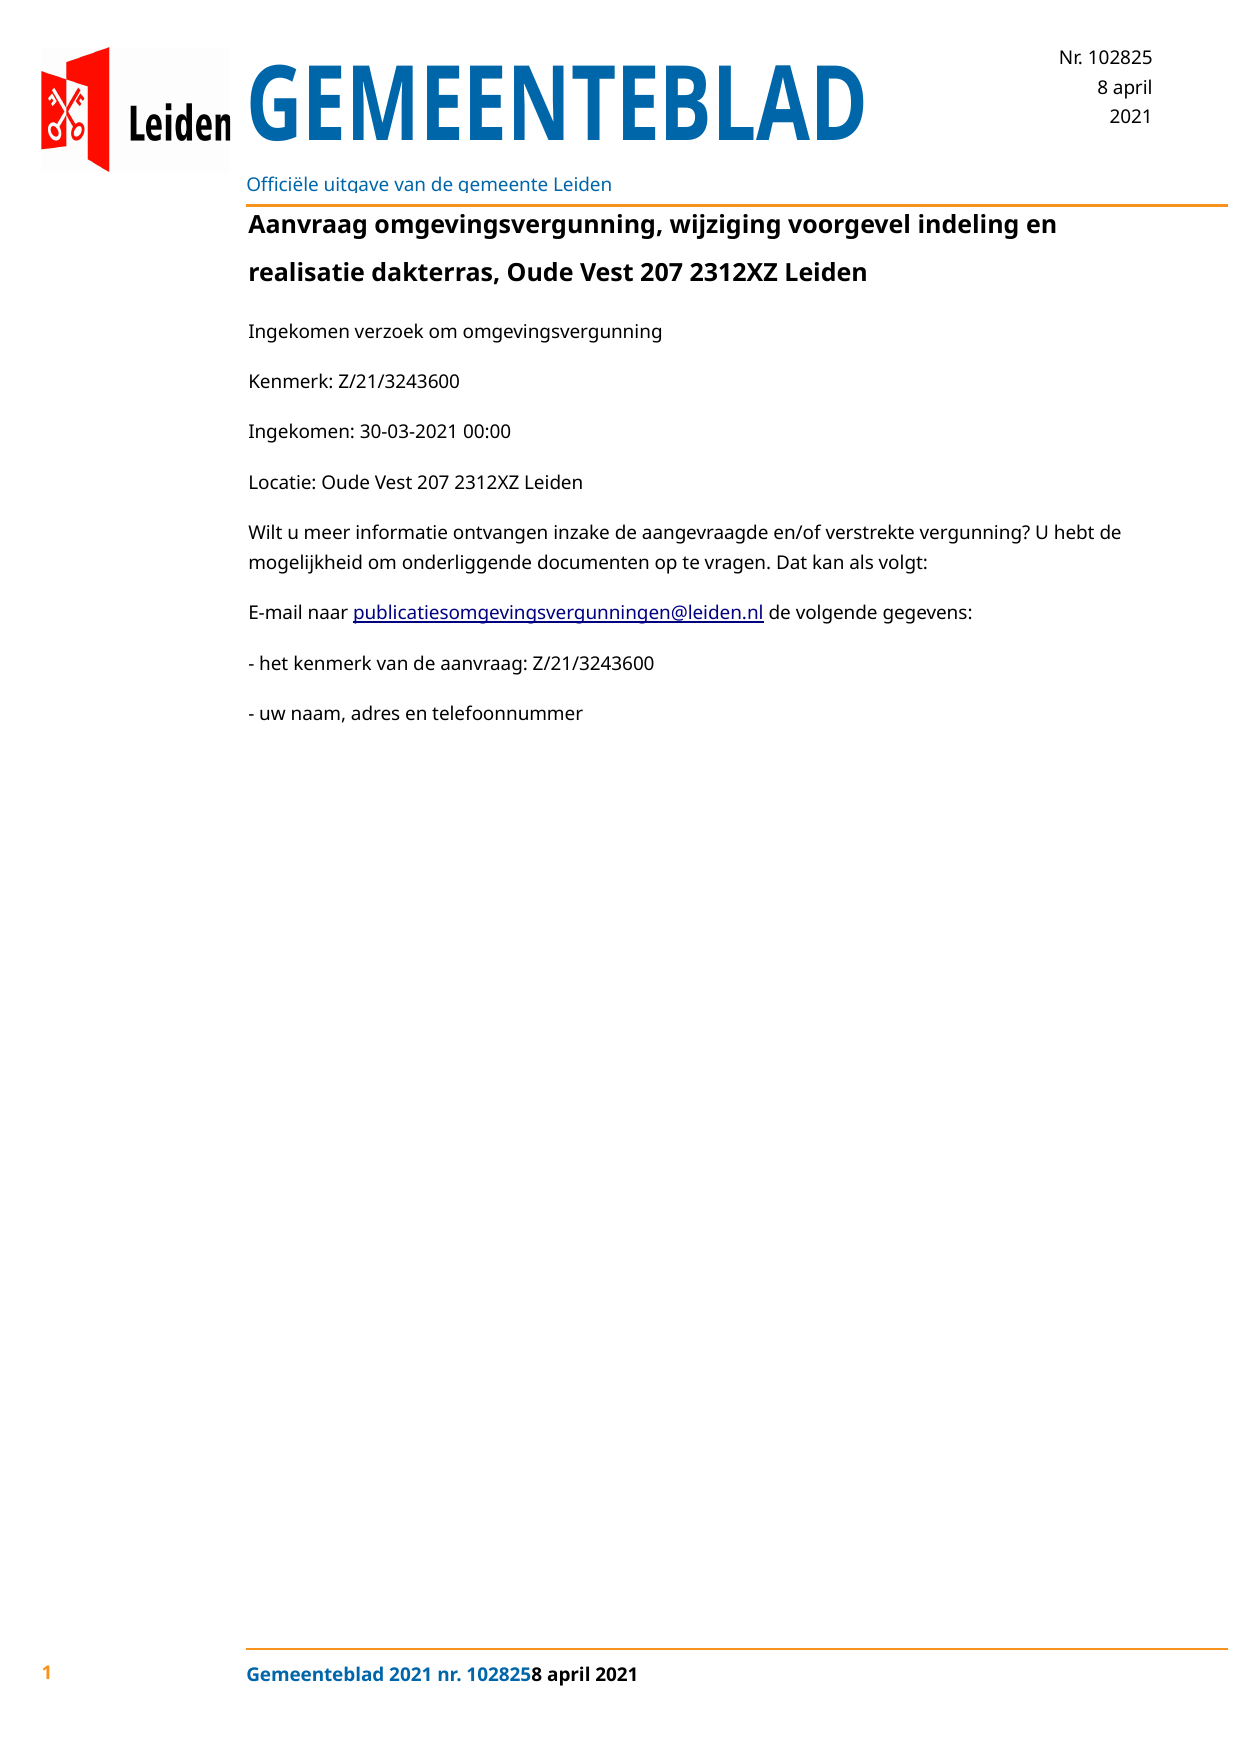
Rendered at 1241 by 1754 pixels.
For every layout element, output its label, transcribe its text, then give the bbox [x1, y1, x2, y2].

text - het kenmerk van de aanvraag: Z/21/3243600 [248, 650, 1152, 676]
text Wilt u meer informatie ontvangen inzake de aangevraagde en/of verstrekte vergunning? U hebt de mogelijkheid om onderliggende documenten op te vragen. Dat kan als volgt: [248, 519, 1152, 575]
text - uw naam, adres en telefoonnummer [248, 700, 1152, 726]
text E-mail naar publicatiesomgevingsvergunningen@leiden.nl de volgende gegevens: [248, 599, 1152, 625]
text Locatie: Oude Vest 207 2312XZ Leiden [248, 469, 1152, 495]
text Aanvraag omgevingsvergunning, wijziging voorgevel indeling en realisatie dakterras, Oude Vest 207 2312XZ Leiden [248, 207, 1152, 288]
text Kenmerk: Z/21/3243600 [248, 368, 1152, 394]
text Ingekomen verzoek om omgevingsvergunning [248, 318, 1152, 344]
text Ingekomen: 30-03-2021 00:00 [248, 419, 1152, 444]
picture [41, 47, 231, 172]
